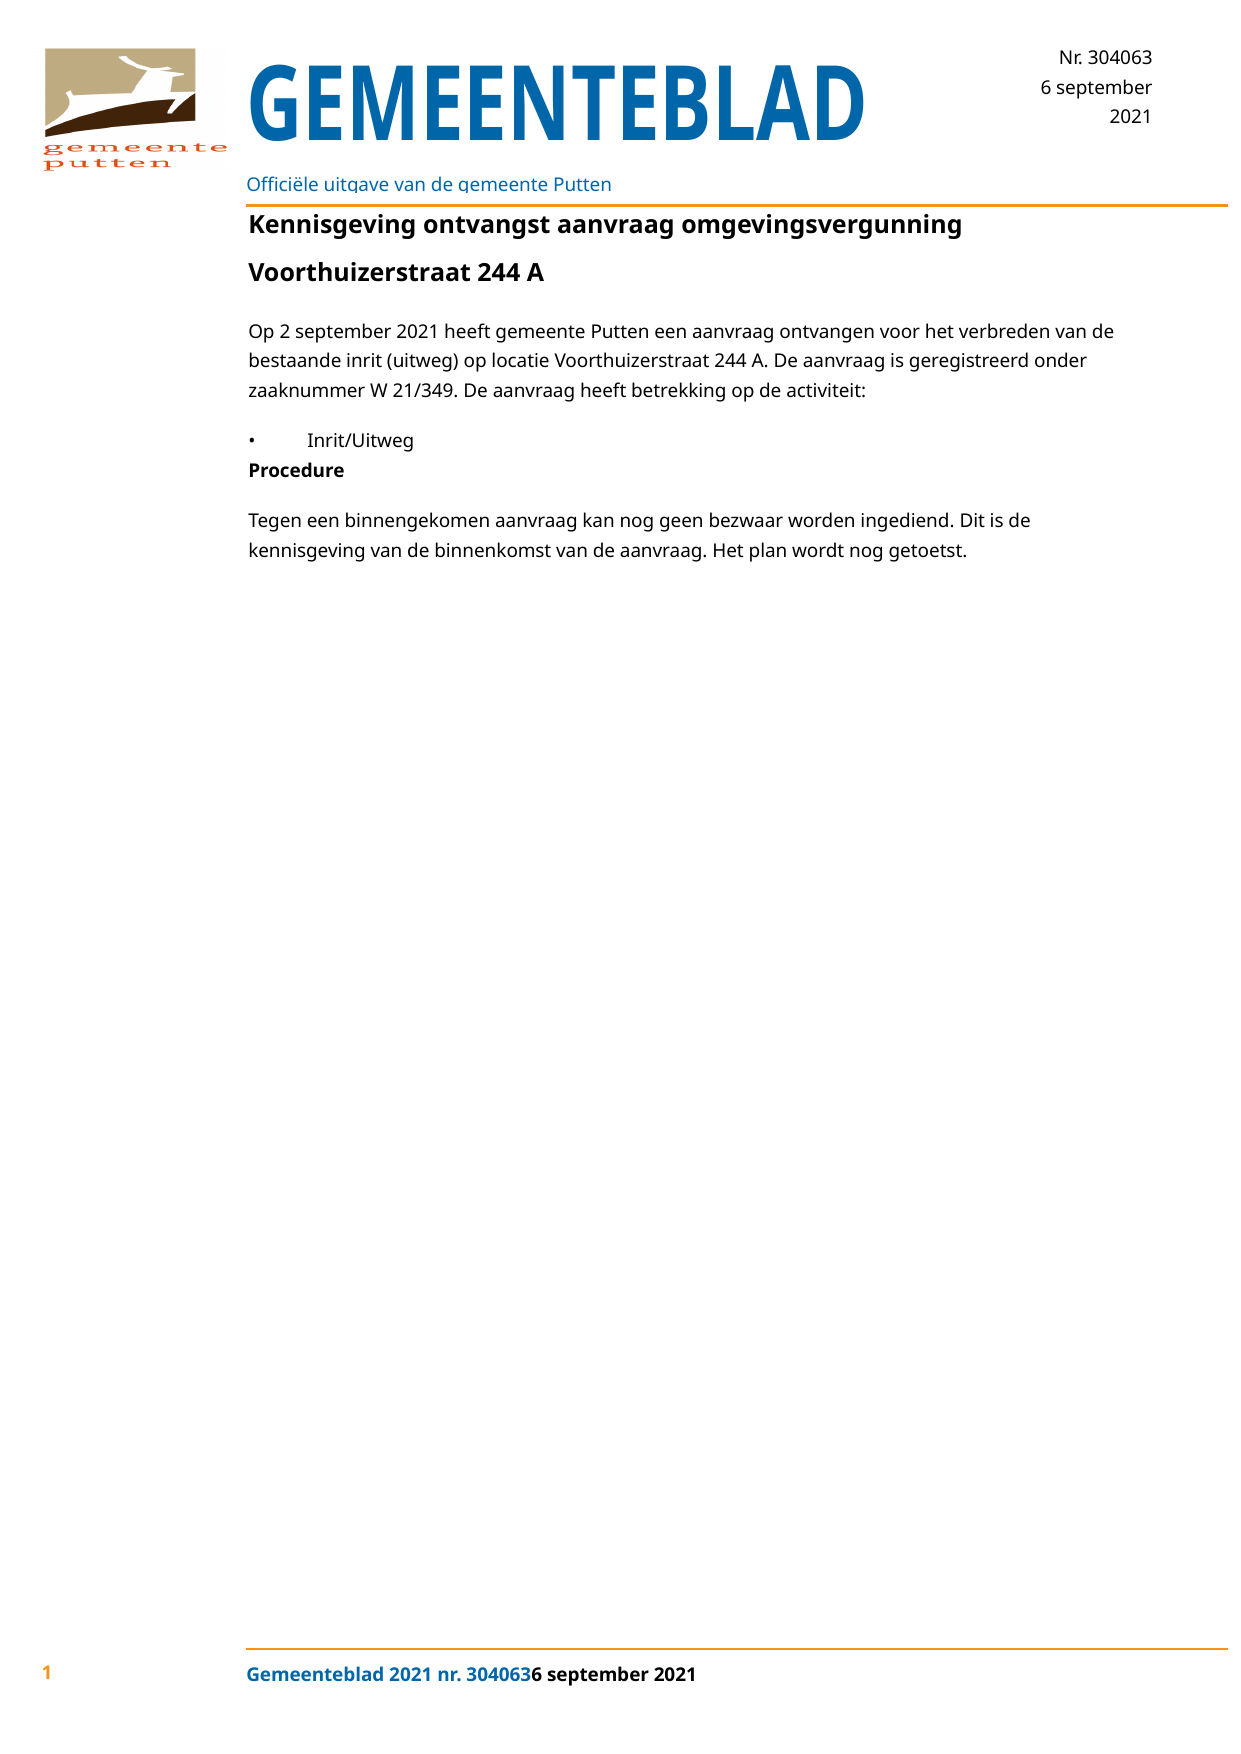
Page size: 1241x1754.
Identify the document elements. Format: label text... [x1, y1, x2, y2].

text Kennisgeving ontvangst aanvraag omgevingsvergunning Voorthuizerstraat 244 A [248, 207, 1152, 288]
text Tegen een binnengekomen aanvraag kan nog geen bezwaar worden ingediend. Dit is de kennisgeving van de binnenkomst van de aanvraag. Het plan wordt nog getoetst. [248, 507, 1152, 563]
picture [41, 47, 231, 172]
list Inrit/Uitweg [248, 427, 1152, 453]
text Op 2 september 2021 heeft gemeente Putten een aanvraag ontvangen voor het verbreden van de bestaande inrit (uitweg) op locatie Voorthuizerstraat 244 A. De aanvraag is geregistreerd onder zaaknummer W 21/349. De aanvraag heeft betrekking op de activiteit: [248, 318, 1152, 403]
text Procedure [248, 457, 1152, 483]
